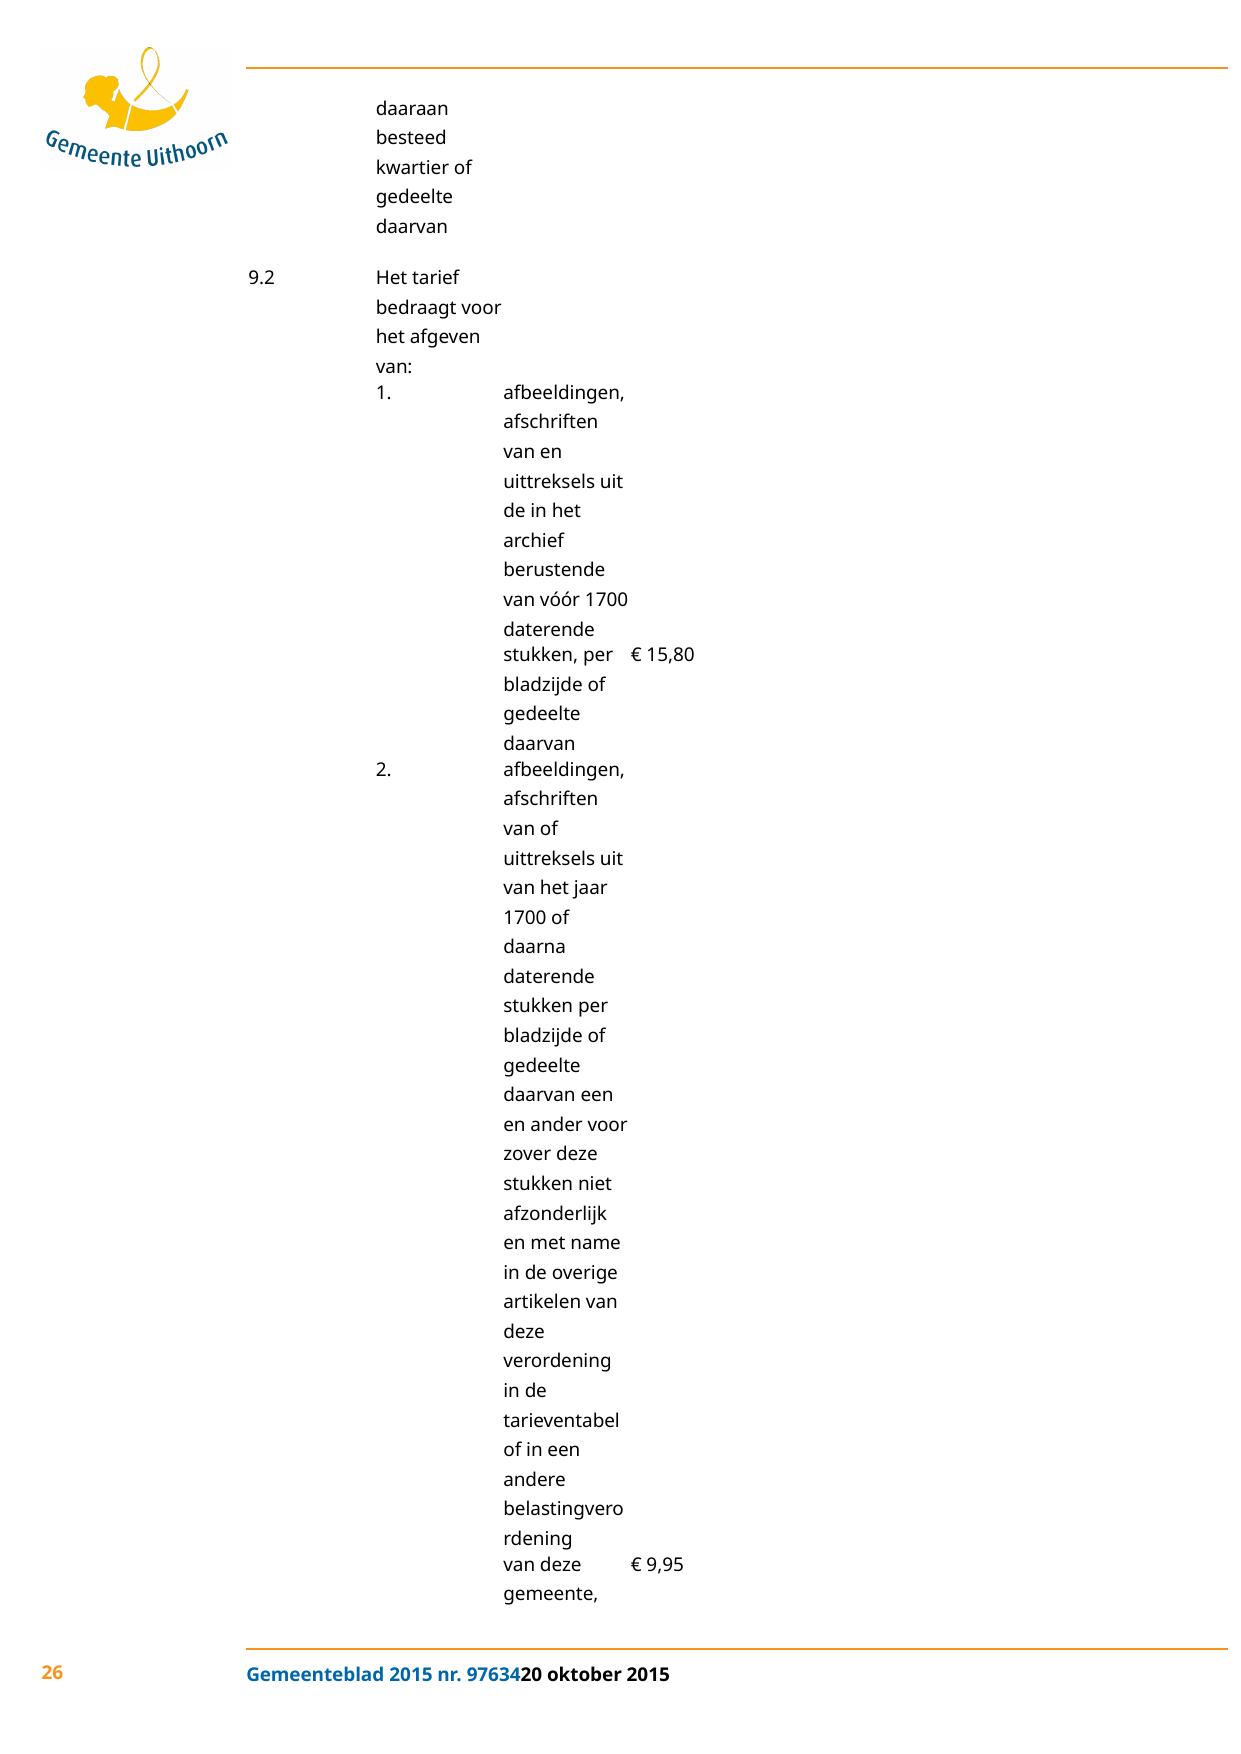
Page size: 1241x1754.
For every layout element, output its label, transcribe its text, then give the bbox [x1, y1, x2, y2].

table_cell 1. [376, 379, 503, 641]
table_cell [631, 239, 1024, 264]
table_cell [503, 95, 631, 239]
table_cell Het tarief bedraagt voor het afgeven van: [376, 265, 503, 379]
table_cell daaraan besteed kwartier of gedeelte daarvan [376, 95, 503, 239]
table_cell [631, 756, 1024, 1551]
table_cell [248, 1551, 376, 1606]
table_cell afbeeldingen, afschriften van of uittreksels uit van het jaar 1700 of daarna daterende stukken per bladzijde of gedeelte daarvan een en ander voor zover deze stukken niet afzonderlijk en met name in de overige artikelen van deze verordening in de tarieventabel of in een andere belastingverordening [503, 756, 631, 1551]
table_cell [248, 756, 376, 1551]
table_cell [503, 239, 631, 264]
table_cell stukken, per bladzijde of gedeelte daarvan [503, 641, 631, 756]
table_cell [1024, 239, 1152, 264]
table_cell € 9,95 [631, 1551, 1024, 1606]
table_cell € 15,80 [631, 641, 1024, 756]
table_cell [248, 641, 376, 756]
picture [41, 47, 231, 172]
table_cell 2. [376, 756, 503, 1551]
table_cell [376, 239, 503, 264]
table_cell [248, 239, 376, 264]
table_cell afbeeldingen, afschriften van en uittreksels uit de in het archief berustende van vóór 1700 daterende [503, 379, 631, 641]
table_cell [376, 641, 503, 756]
table_cell [631, 379, 1024, 641]
table_cell 9.2 [248, 265, 376, 379]
table_cell [248, 95, 376, 239]
table_cell van deze gemeente, [503, 1551, 631, 1606]
table_cell [376, 1551, 503, 1606]
table_cell [248, 379, 376, 641]
table_cell [503, 265, 631, 379]
